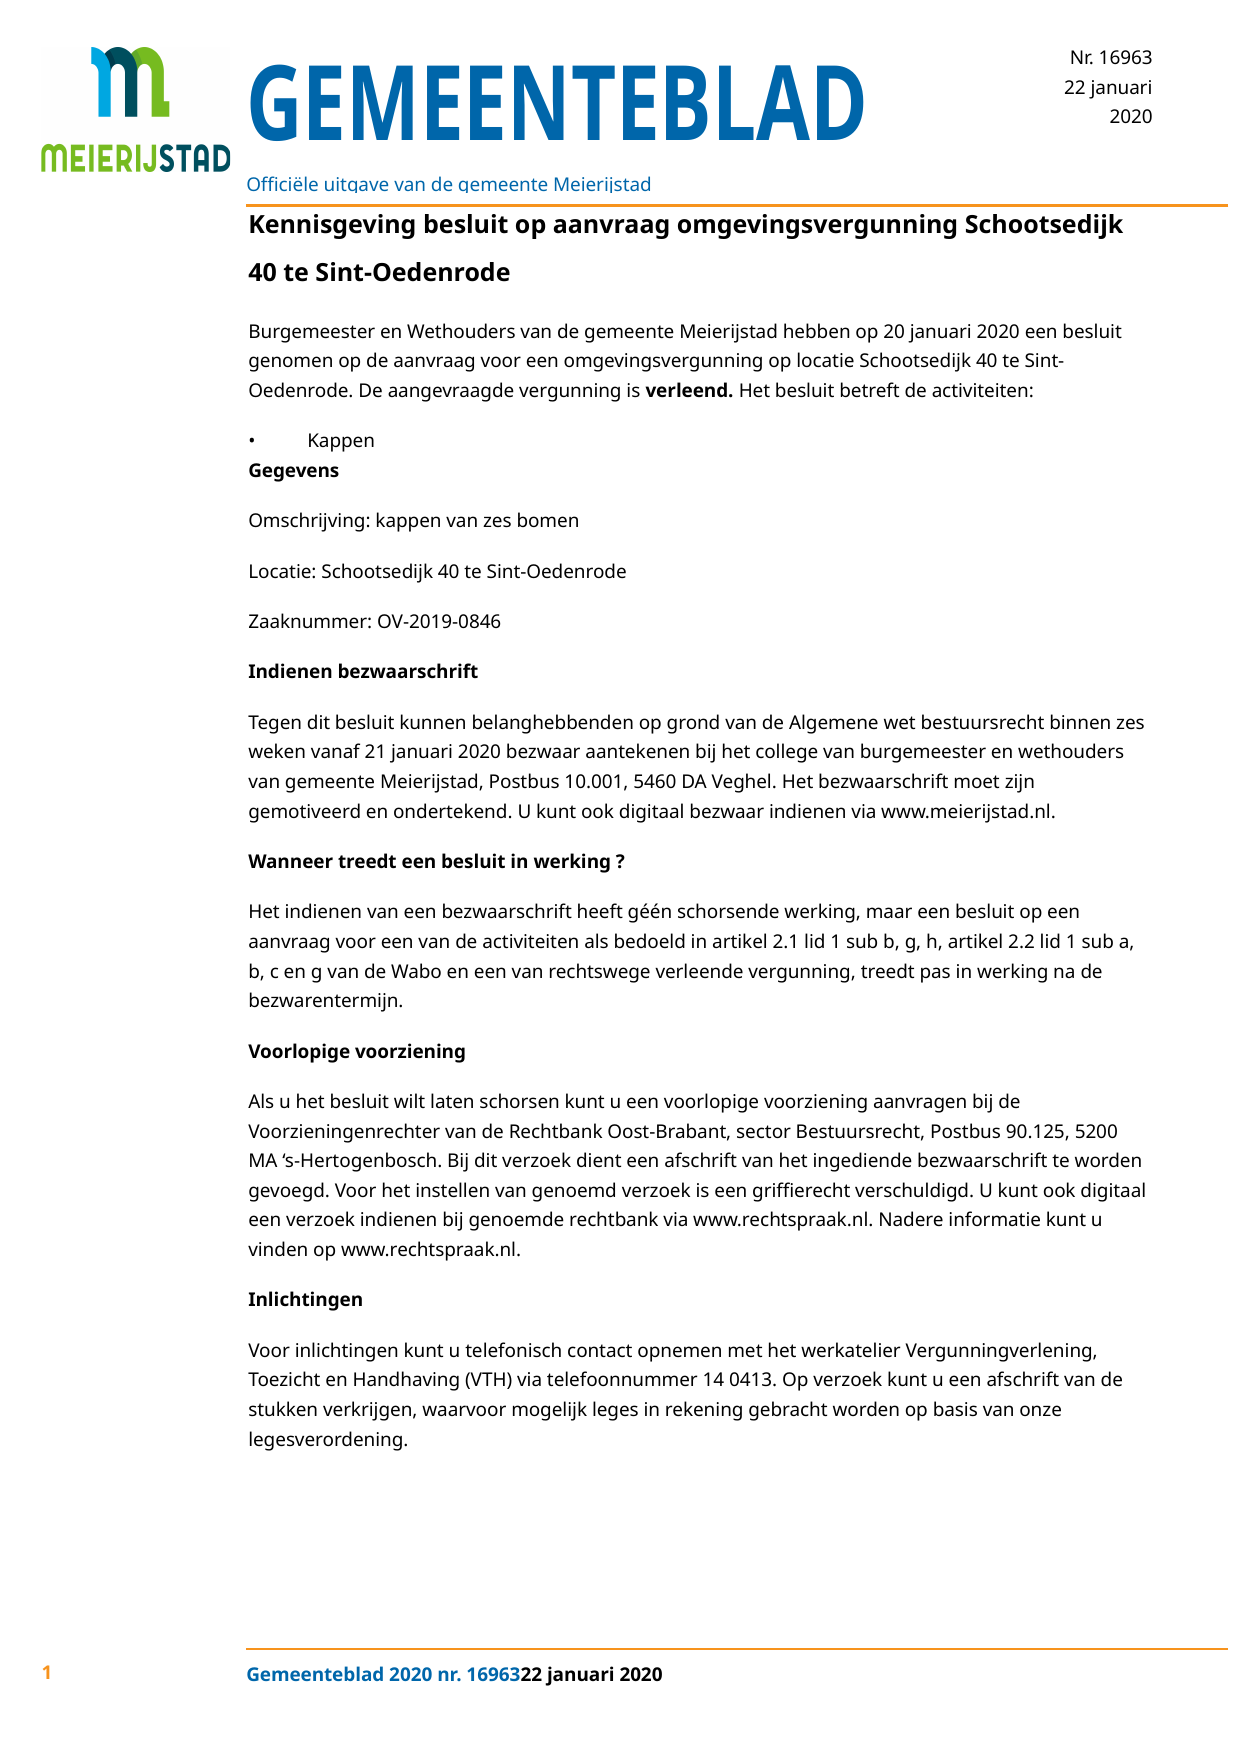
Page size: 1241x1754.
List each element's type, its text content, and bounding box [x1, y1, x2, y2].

text Wanneer treedt een besluit in werking ? [248, 848, 1152, 874]
text Zaaknummer: OV-2019-0846 [248, 608, 1152, 634]
text Als u het besluit wilt laten schorsen kunt u een voorlopige voorziening aanvragen bij de Voorzieningenrechter van de Rechtbank Oost-Brabant, sector Bestuursrecht, Postbus 90.125, 5200 MA ‘s-Hertogenbosch. Bij dit verzoek dient een afschrift van het ingediende bezwaarschrift te worden gevoegd. Voor het instellen van genoemd verzoek is een griffierecht verschuldigd. U kunt ook digitaal een verzoek indienen bij genoemde rechtbank via www.rechtspraak.nl. Nadere informatie kunt u vinden op www.rechtspraak.nl. [248, 1088, 1152, 1262]
text Inlichtingen [248, 1287, 1152, 1312]
picture [41, 47, 231, 172]
text Het indienen van een bezwaarschrift heeft géén schorsende werking, maar een besluit op een aanvraag voor een van de activiteiten als bedoeld in artikel 2.1 lid 1 sub b, g, h, artikel 2.2 lid 1 sub a, b, c en g van de Wabo en een van rechtswege verleende vergunning, treedt pas in werking na de bezwarentermijn. [248, 899, 1152, 1013]
text Tegen dit besluit kunnen belanghebbenden op grond van de Algemene wet bestuursrecht binnen zes weken vanaf 21 januari 2020 bezwaar aantekenen bij het college van burgemeester en wethouders van gemeente Meierijstad, Postbus 10.001, 5460 DA Veghel. Het bezwaarschrift moet zijn gemotiveerd en ondertekend. U kunt ook digitaal bezwaar indienen via www.meierijstad.nl. [248, 709, 1152, 824]
text Burgemeester en Wethouders van de gemeente Meierijstad hebben op 20 januari 2020 een besluit genomen op de aanvraag voor een omgevingsvergunning op locatie Schootsedijk 40 te Sint-Oedenrode. De aangevraagde vergunning is verleend. Het besluit betreft de activiteiten: [248, 318, 1152, 403]
text Voorlopige voorziening [248, 1038, 1152, 1064]
text Voor inlichtingen kunt u telefonisch contact opnemen met het werkatelier Vergunningverlening, Toezicht en Handhaving (VTH) via telefoonnummer 14 0413. Op verzoek kunt u een afschrift van de stukken verkrijgen, waarvoor mogelijk leges in rekening gebracht worden op basis van onze legesverordening. [248, 1337, 1152, 1452]
text Kennisgeving besluit op aanvraag omgevingsvergunning Schootsedijk 40 te Sint-Oedenrode [248, 207, 1152, 288]
text Locatie: Schootsedijk 40 te Sint-Oedenrode [248, 558, 1152, 584]
text Indienen bezwaarschrift [248, 659, 1152, 684]
text Omschrijving: kappen van zes bomen [248, 507, 1152, 533]
list Kappen [248, 427, 1152, 453]
text Gegevens [248, 457, 1152, 483]
